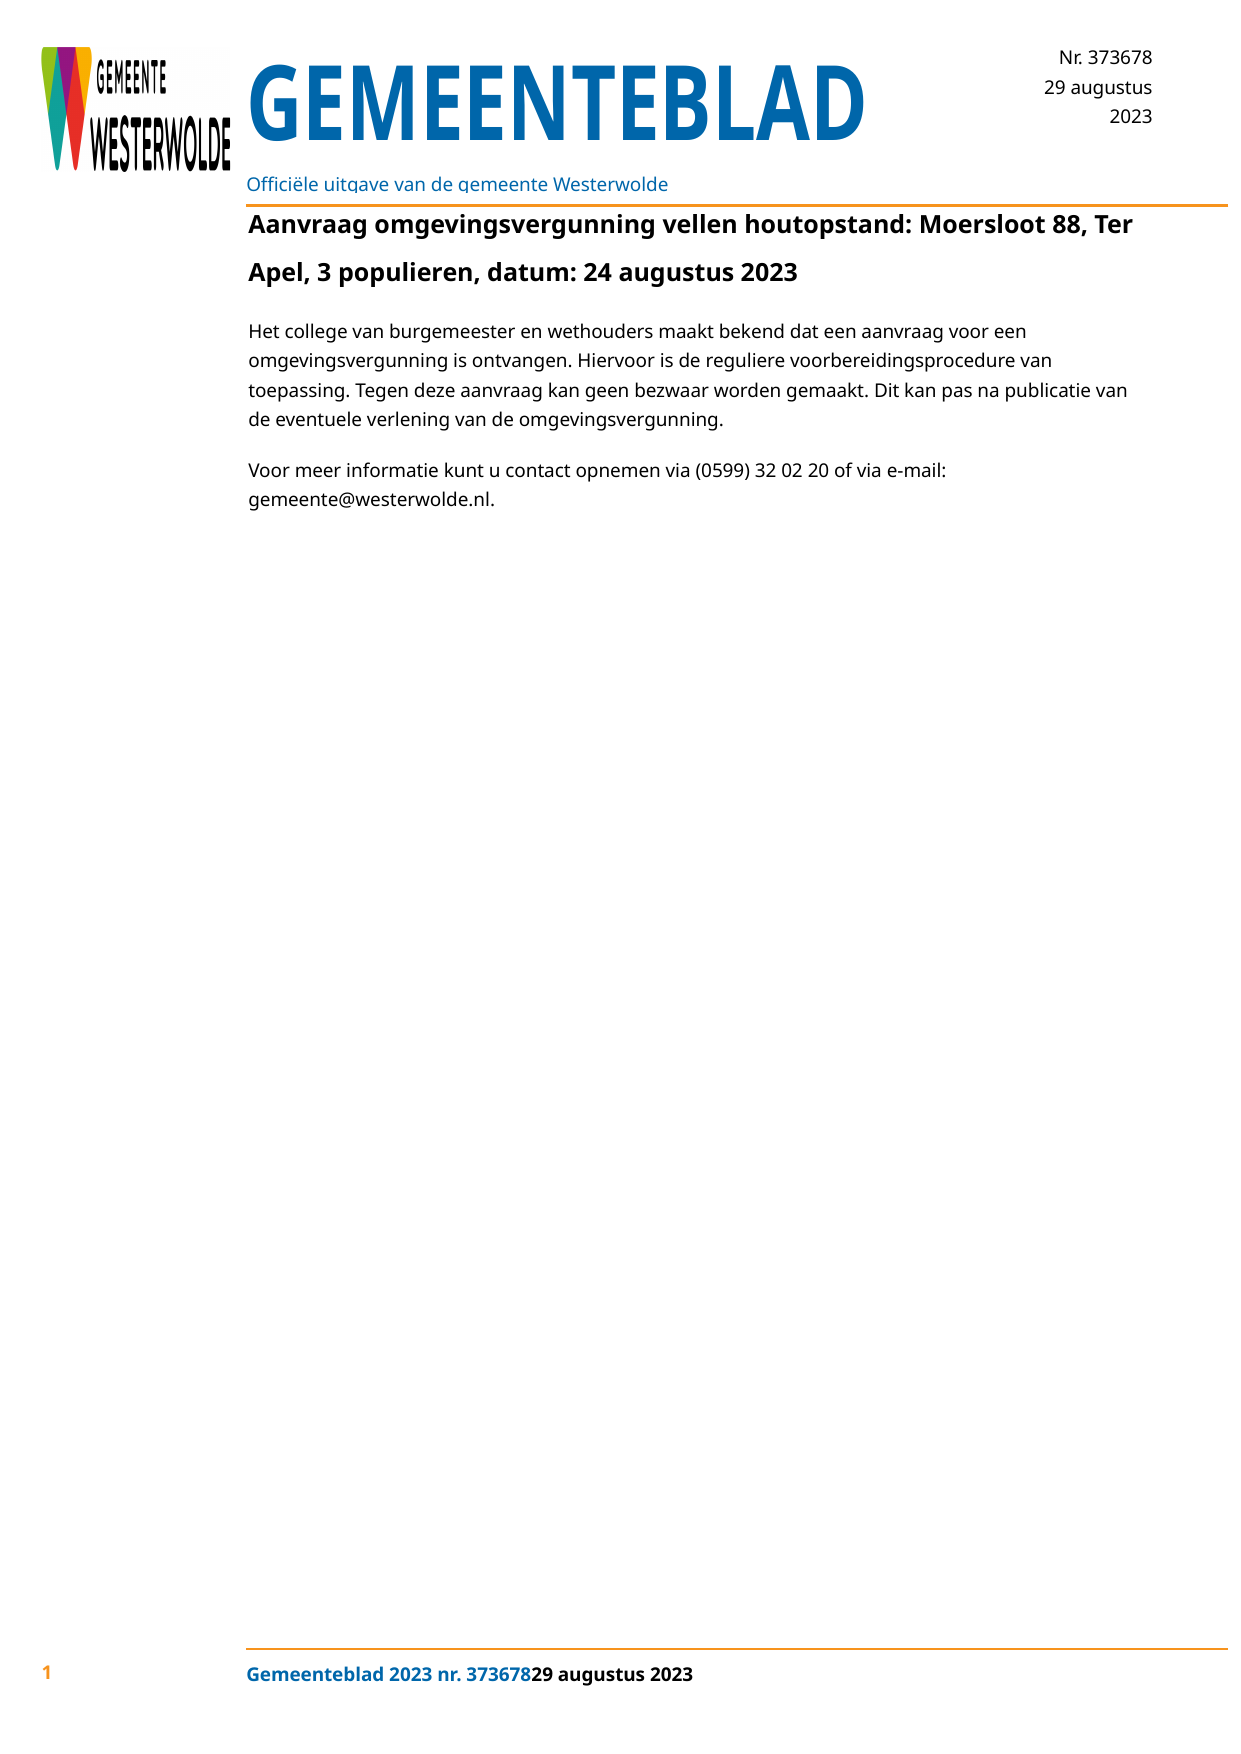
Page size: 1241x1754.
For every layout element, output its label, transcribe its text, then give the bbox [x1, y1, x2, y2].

text Aanvraag omgevingsvergunning vellen houtopstand: Moersloot 88, Ter Apel, 3 populieren, datum: 24 augustus 2023 [248, 207, 1152, 288]
text Voor meer informatie kunt u contact opnemen via (0599) 32 02 20 of via e-mail: gemeente@westerwolde.nl. [248, 457, 1152, 512]
picture [41, 47, 231, 172]
text Het college van burgemeester en wethouders maakt bekend dat een aanvraag voor een omgevingsvergunning is ontvangen. Hiervoor is de reguliere voorbereidingsprocedure van toepassing. Tegen deze aanvraag kan geen bezwaar worden gemaakt. Dit kan pas na publicatie van de eventuele verlening van de omgevingsvergunning. [248, 318, 1152, 432]
